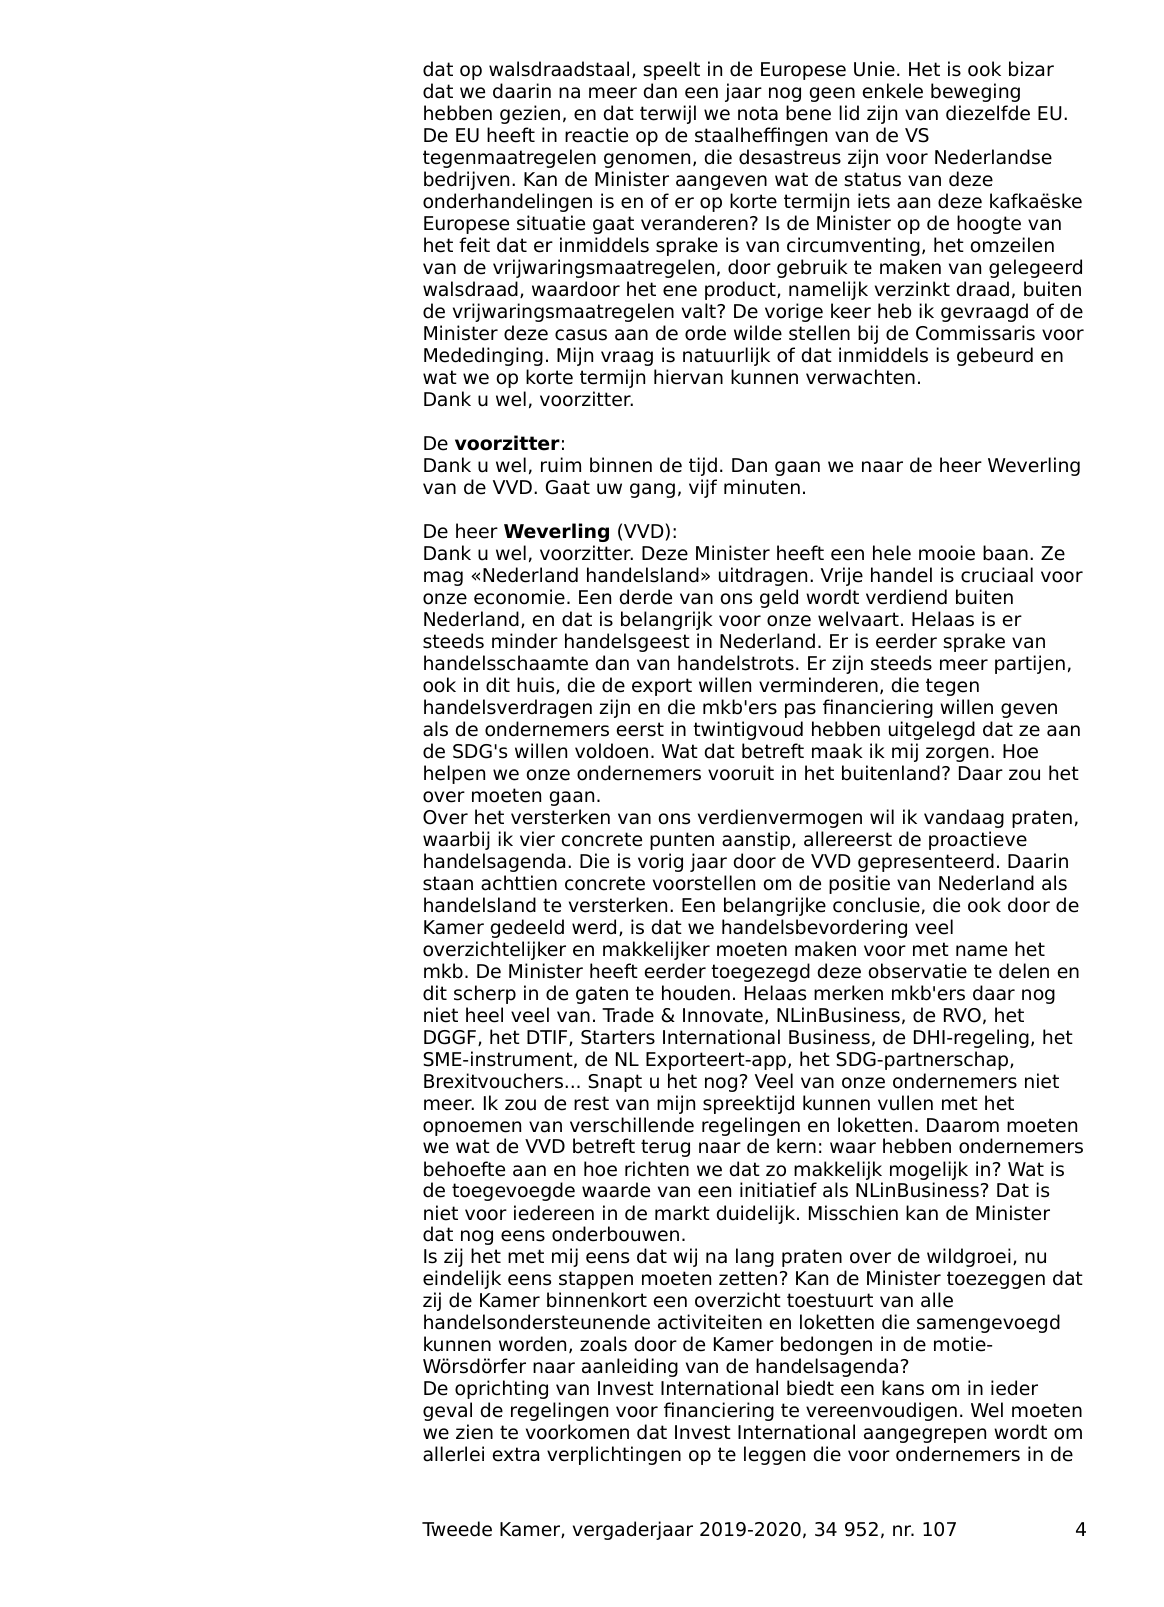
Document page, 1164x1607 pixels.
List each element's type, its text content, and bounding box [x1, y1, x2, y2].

text Over het versterken van ons verdienvermogen wil ik vandaag praten, waarbij ik vier concrete punten aanstip, allereerst de proactieve handelsagenda. Die is vorig jaar door de VVD gepresenteerd. Daarin staan achttien concrete voorstellen om de positie van Nederland als handelsland te versterken. Een belangrijke conclusie, die ook door de Kamer gedeeld werd, is dat we handelsbevordering veel overzichtelijker en makkelijker moeten maken voor met name het mkb. De Minister heeft eerder toegezegd deze observatie te delen en dit scherp in de gaten te houden. Helaas merken mkb'ers daar nog niet heel veel van. Trade & Innovate, NLinBusiness, de RVO, het DGGF, het DTIF, Starters International Business, de DHI-regeling, het SME-instrument, de NL Exporteert-app, het SDG-partnerschap, Brexitvouchers... Snapt u het nog? Veel van onze ondernemers niet meer. Ik zou de rest van mijn spreektijd kunnen vullen met het opnoemen van verschillende regelingen en loketten. Daarom moeten we wat de VVD betreft terug naar de kern: waar hebben ondernemers behoefte aan en hoe richten we dat zo makkelijk mogelijk in? Wat is de toegevoegde waarde van een initiatief als NLinBusiness? Dat is niet voor iedereen in de markt duidelijk. Misschien kan de Minister dat nog eens onderbouwen. [422, 807, 1087, 1246]
text De oprichting van Invest International biedt een kans om in ieder geval de regelingen voor financiering te vereenvoudigen. Wel moeten we zien te voorkomen dat Invest International aangegrepen wordt om allerlei extra verplichtingen op te leggen die voor ondernemers in de [422, 1378, 1087, 1466]
text dat op walsdraadstaal, speelt in de Europese Unie. Het is ook bizar dat we daarin na meer dan een jaar nog geen enkele beweging hebben gezien, en dat terwijl we nota bene lid zijn van diezelfde EU. [422, 59, 1087, 125]
text De EU heeft in reactie op de staalheffingen van de VS tegenmaatregelen genomen, die desastreus zijn voor Nederlandse bedrijven. Kan de Minister aangeven wat de status van deze onderhandelingen is en of er op korte termijn iets aan deze kafkaëske Europese situatie gaat veranderen? Is de Minister op de hoogte van het feit dat er inmiddels sprake is van circumventing, het omzeilen van de vrijwaringsmaatregelen, door gebruik te maken van gelegeerd walsdraad, waardoor het ene product, namelijk verzinkt draad, buiten de vrijwaringsmaatregelen valt? De vorige keer heb ik gevraagd of de Minister deze casus aan de orde wilde stellen bij de Commissaris voor Mededinging. Mijn vraag is natuurlijk of dat inmiddels is gebeurd en wat we op korte termijn hiervan kunnen verwachten. [422, 125, 1087, 389]
text Dank u wel, voorzitter. Deze Minister heeft een hele mooie baan. Ze mag «Nederland handelsland» uitdragen. Vrije handel is cruciaal voor onze economie. Een derde van ons geld wordt verdiend buiten Nederland, en dat is belangrijk voor onze welvaart. Helaas is er steeds minder handelsgeest in Nederland. Er is eerder sprake van handelsschaamte dan van handelstrots. Er zijn steeds meer partijen, ook in dit huis, die de export willen verminderen, die tegen handelsverdragen zijn en die mkb'ers pas financiering willen geven als de ondernemers eerst in twintigvoud hebben uitgelegd dat ze aan de SDG's willen voldoen. Wat dat betreft maak ik mij zorgen. Hoe helpen we onze ondernemers vooruit in het buitenland? Daar zou het over moeten gaan. [422, 543, 1087, 807]
text De heer Weverling (VVD): [422, 521, 1087, 543]
text Is zij het met mij eens dat wij na lang praten over de wildgroei, nu eindelijk eens stappen moeten zetten? Kan de Minister toezeggen dat zij de Kamer binnenkort een overzicht toestuurt van alle handelsondersteunende activiteiten en loketten die samengevoegd kunnen worden, zoals door de Kamer bedongen in de motie-Wörsdörfer naar aanleiding van de handelsagenda? [422, 1246, 1087, 1378]
text Dank u wel, ruim binnen de tijd. Dan gaan we naar de heer Weverling van de VVD. Gaat uw gang, vijf minuten. [422, 455, 1087, 499]
text De voorzitter: [422, 433, 1087, 455]
text Dank u wel, voorzitter. [422, 389, 1087, 411]
